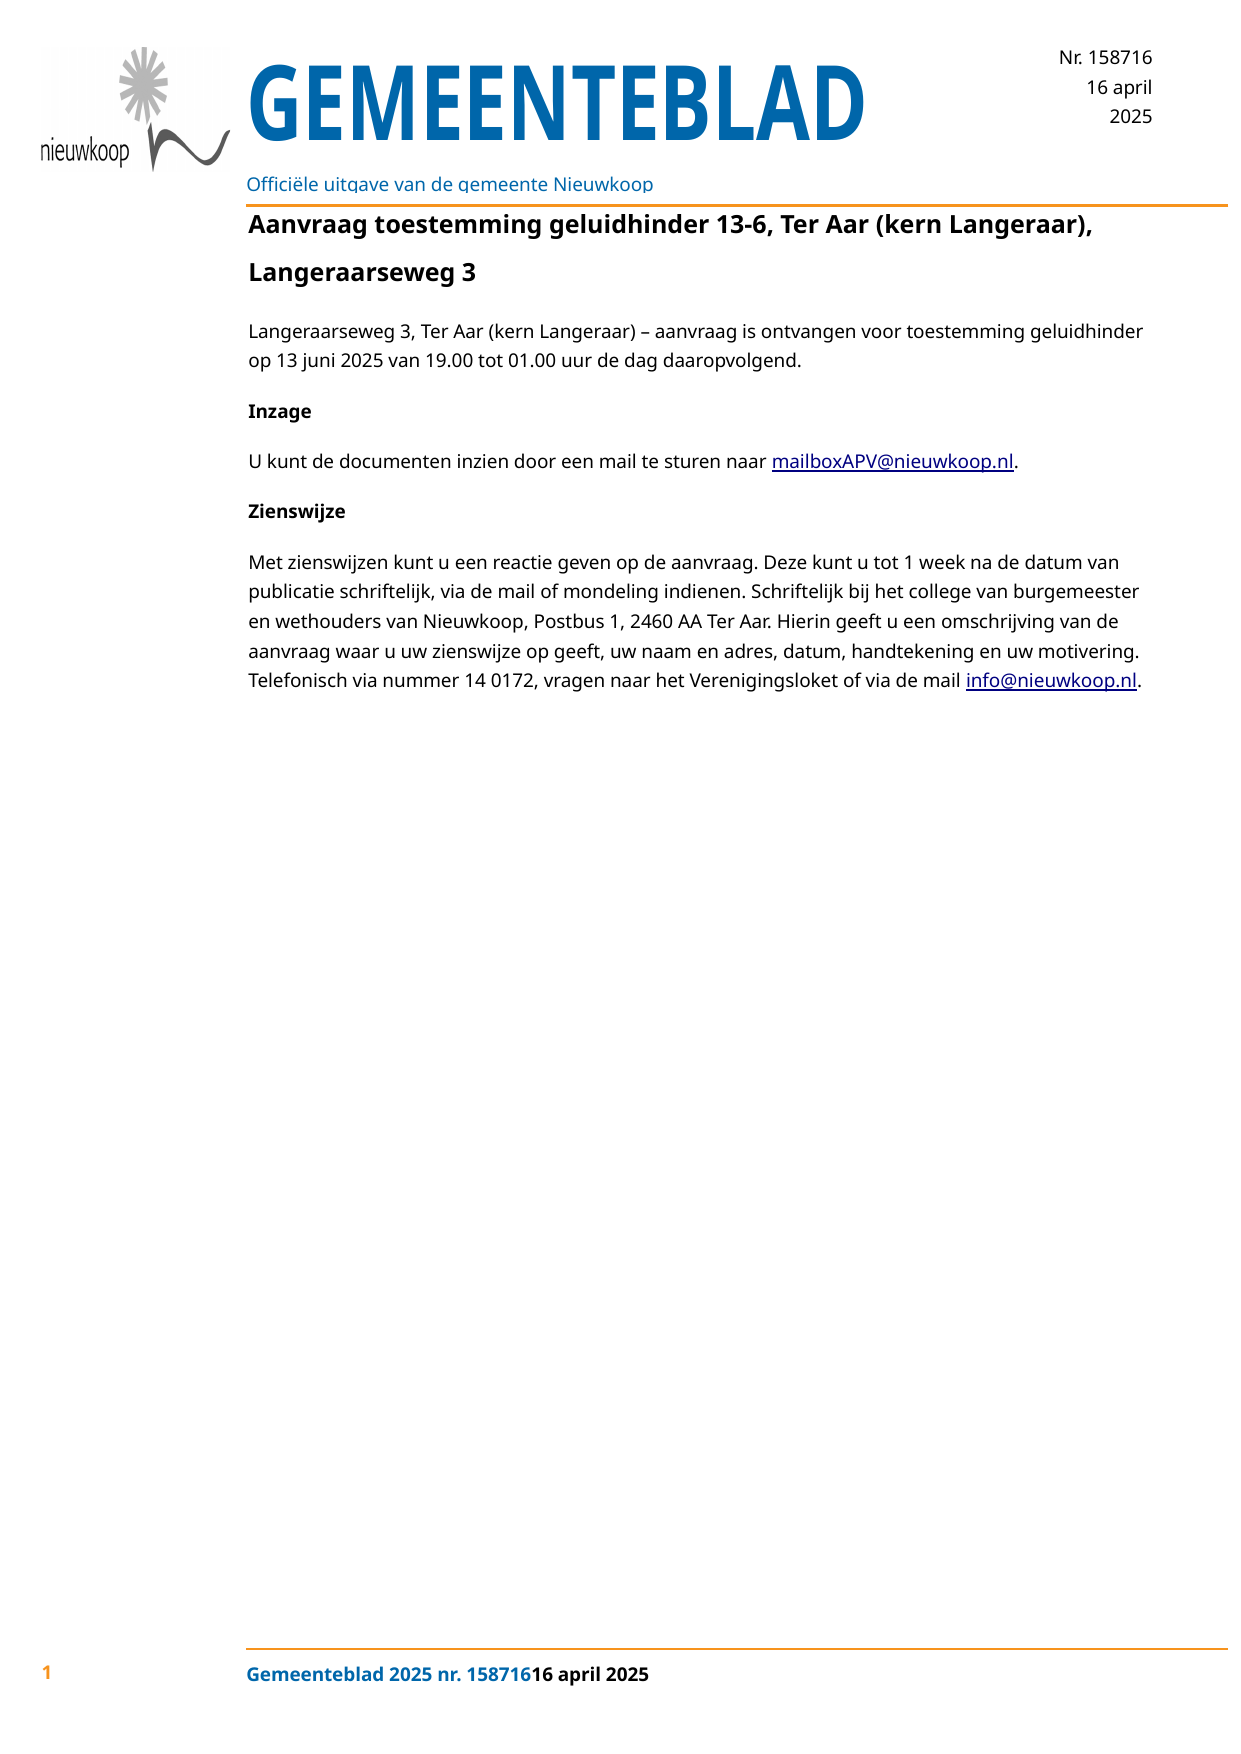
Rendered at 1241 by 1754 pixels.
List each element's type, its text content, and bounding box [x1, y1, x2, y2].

picture [41, 47, 231, 172]
text Zienswijze [248, 499, 1152, 524]
text Aanvraag toestemming geluidhinder 13-6, Ter Aar (kern Langeraar), Langeraarseweg 3 [248, 207, 1152, 288]
text Inzage [248, 398, 1152, 424]
text Langeraarseweg 3, Ter Aar (kern Langeraar) – aanvraag is ontvangen voor toestemming geluidhinder op 13 juni 2025 van 19.00 tot 01.00 uur de dag daaropvolgend. [248, 318, 1152, 373]
text Met zienswijzen kunt u een reactie geven op de aanvraag. Deze kunt u tot 1 week na de datum van publicatie schriftelijk, via de mail of mondeling indienen. Schriftelijk bij het college van burgemeester en wethouders van Nieuwkoop, Postbus 1, 2460 AA Ter Aar. Hierin geeft u een omschrijving van de aanvraag waar u uw zienswijze op geeft, uw naam en adres, datum, handtekening en uw motivering. Telefonisch via nummer 14 0172, vragen naar het Verenigingsloket of via de mail info@nieuwkoop.nl. [248, 549, 1152, 693]
text U kunt de documenten inzien door een mail te sturen naar mailboxAPV@nieuwkoop.nl. [248, 448, 1152, 474]
